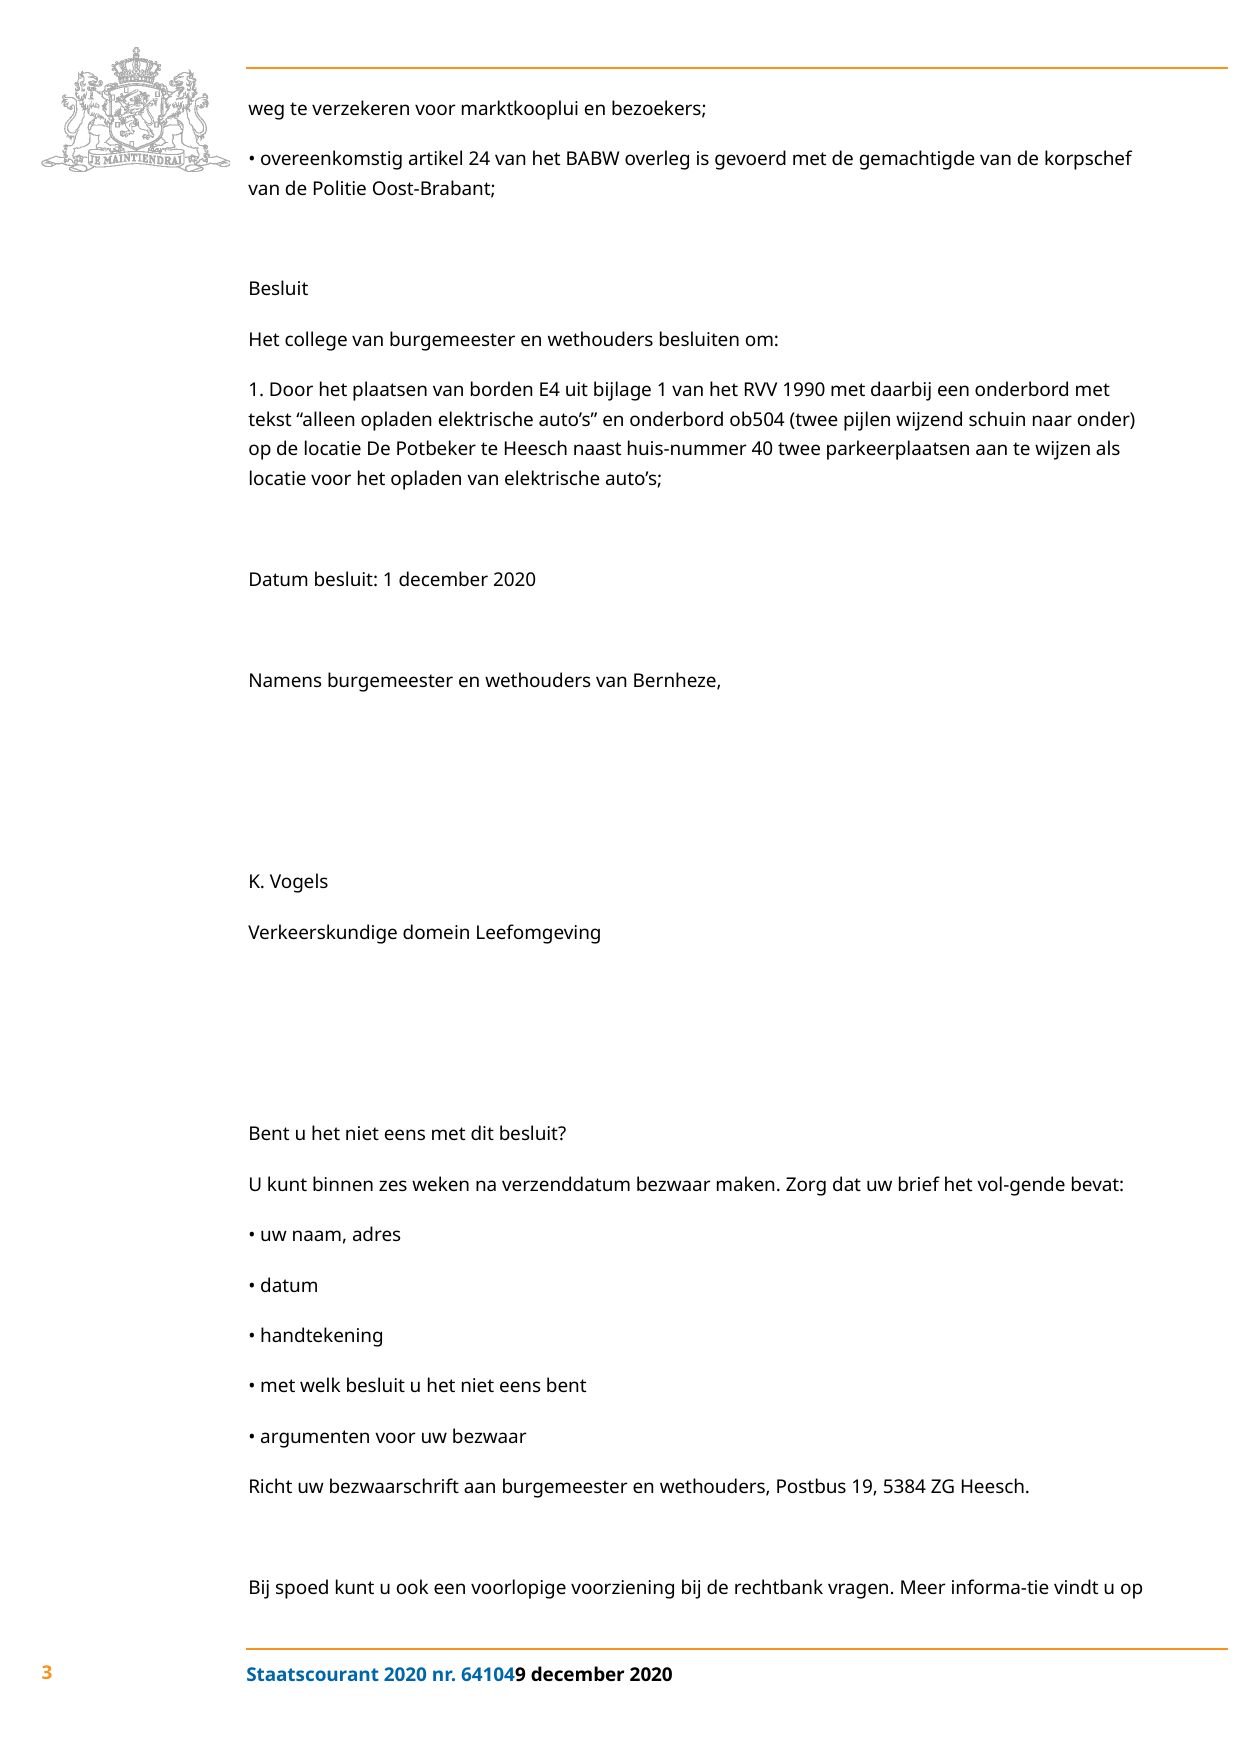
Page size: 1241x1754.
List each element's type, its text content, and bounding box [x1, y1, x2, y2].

text • overeenkomstig artikel 24 van het BABW overleg is gevoerd met de gemachtigde van de korpschef van de Politie Oost-Brabant; [248, 145, 1152, 201]
picture [41, 47, 231, 172]
text Datum besluit: 1 december 2020 [248, 566, 1152, 592]
text Bent u het niet eens met dit besluit? [248, 1121, 1152, 1146]
text Namens burgemeester en wethouders van Bernheze, [248, 667, 1152, 693]
text U kunt binnen zes weken na verzenddatum bezwaar maken. Zorg dat uw brief het vol-gende bevat: [248, 1171, 1152, 1197]
text • met welk besluit u het niet eens bent [248, 1373, 1152, 1398]
text 1. Door het plaatsen van borden E4 uit bijlage 1 van het RVV 1990 met daarbij een onderbord met tekst “alleen opladen elektrische auto’s” en onderbord ob504 (twee pijlen wijzend schuin naar onder) op de locatie De Potbeker te Heesch naast huis-nummer 40 twee parkeerplaatsen aan te wijzen als locatie voor het opladen van elektrische auto’s; [248, 376, 1152, 491]
text Het college van burgemeester en wethouders besluiten om: [248, 326, 1152, 352]
text weg te verzekeren voor marktkooplui en bezoekers; [248, 95, 1152, 121]
text K. Vogels [248, 868, 1152, 894]
text Bij spoed kunt u ook een voorlopige voorziening bij de rechtbank vragen. Meer informa-tie vindt u op [248, 1574, 1152, 1600]
text • uw naam, adres [248, 1221, 1152, 1247]
text Besluit [248, 276, 1152, 301]
text • datum [248, 1272, 1152, 1298]
text Verkeerskundige domein Leefomgeving [248, 919, 1152, 945]
text • argumenten voor uw bezwaar [248, 1423, 1152, 1449]
text • handtekening [248, 1322, 1152, 1348]
text Richt uw bezwaarschrift aan burgemeester en wethouders, Postbus 19, 5384 ZG Heesch. [248, 1473, 1152, 1499]
